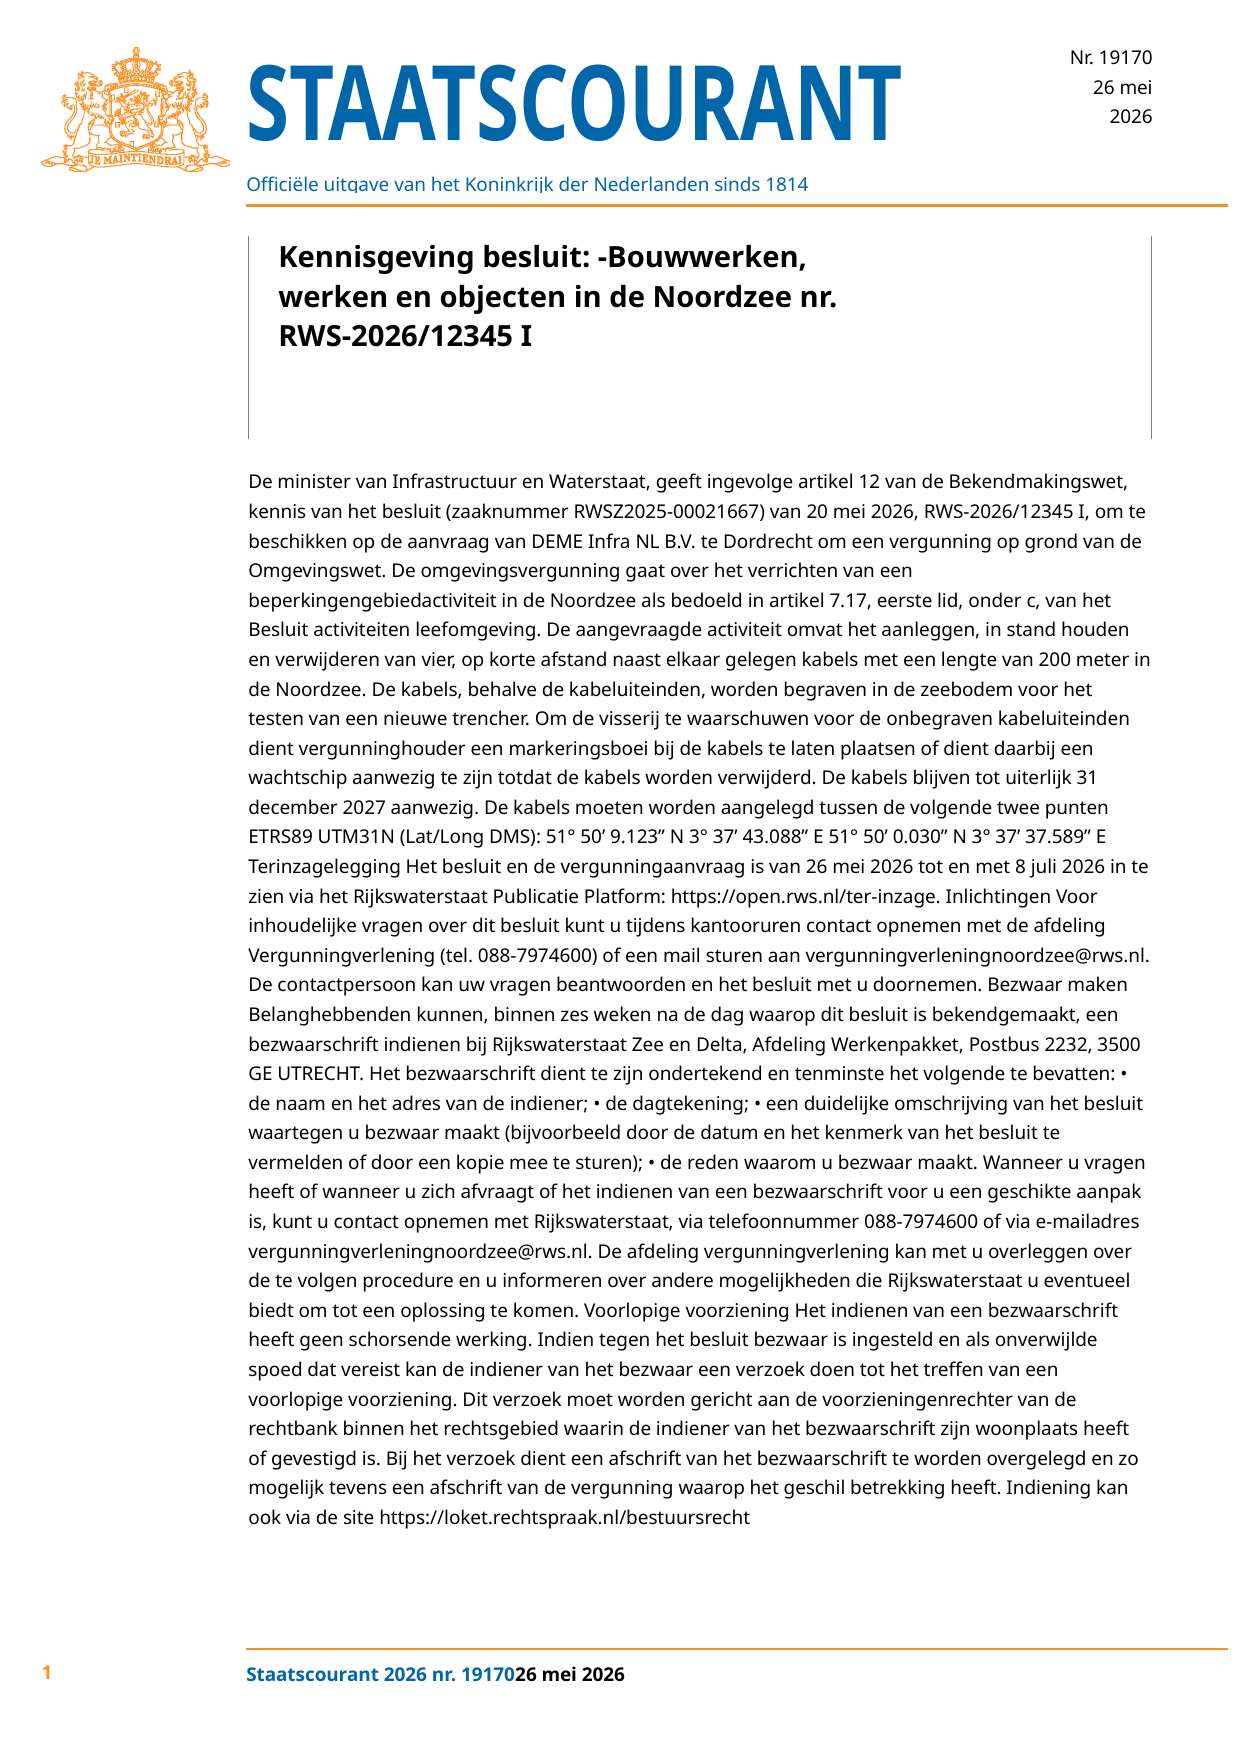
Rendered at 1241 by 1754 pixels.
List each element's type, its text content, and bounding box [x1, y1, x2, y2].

text De minister van Infrastructuur en Waterstaat, geeft ingevolge artikel 12 van de Bekendmakingswet, kennis van het besluit (zaaknummer RWSZ2025-00021667) van 20 mei 2026, RWS-2026/12345 I, om te beschikken op de aanvraag van DEME Infra NL B.V. te Dordrecht om een vergunning op grond van de Omgevingswet. De omgevingsvergunning gaat over het verrichten van een beperkingengebiedactiviteit in de Noordzee als bedoeld in artikel 7.17, eerste lid, onder c, van het Besluit activiteiten leefomgeving. De aangevraagde activiteit omvat het aanleggen, in stand houden en verwijderen van vier, op korte afstand naast elkaar gelegen kabels met een lengte van 200 meter in de Noordzee. De kabels, behalve de kabeluiteinden, worden begraven in de zeebodem voor het testen van een nieuwe trencher. Om de visserij te waarschuwen voor de onbegraven kabeluiteinden dient vergunninghouder een markeringsboei bij de kabels te laten plaatsen of dient daarbij een wachtschip aanwezig te zijn totdat de kabels worden verwijderd. De kabels blijven tot uiterlijk 31 december 2027 aanwezig. De kabels moeten worden aangelegd tussen de volgende twee punten ETRS89 UTM31N (Lat/Long DMS): 51° 50’ 9.123” N 3° 37’ 43.088” E 51° 50’ 0.030” N 3° 37’ 37.589” E Terinzagelegging Het besluit en de vergunningaanvraag is van 26 mei 2026 tot en met 8 juli 2026 in te zien via het Rijkswaterstaat Publicatie Platform: https://open.rws.nl/ter-inzage. Inlichtingen Voor inhoudelijke vragen over dit besluit kunt u tijdens kantooruren contact opnemen met de afdeling Vergunningverlening (tel. 088-7974600) of een mail sturen aan vergunningverleningnoordzee@rws.nl. De contactpersoon kan uw vragen beantwoorden en het besluit met u doornemen. Bezwaar maken Belanghebbenden kunnen, binnen zes weken na de dag waarop dit besluit is bekendgemaakt, een bezwaarschrift indienen bij Rijkswaterstaat Zee en Delta, Afdeling Werkenpakket, Postbus 2232, 3500 GE UTRECHT. Het bezwaarschrift dient te zijn ondertekend en tenminste het volgende te bevatten: • de naam en het adres van de indiener; • de dagtekening; • een duidelijke omschrijving van het besluit waartegen u bezwaar maakt (bijvoorbeeld door de datum en het kenmerk van het besluit te vermelden of door een kopie mee te sturen); • de reden waarom u bezwaar maakt. Wanneer u vragen heeft of wanneer u zich afvraagt of het indienen van een bezwaarschrift voor u een geschikte aanpak is, kunt u contact opnemen met Rijkswaterstaat, via telefoonnummer 088-7974600 of via e-mailadres vergunningverleningnoordzee@rws.nl. De afdeling vergunningverlening kan met u overleggen over de te volgen procedure en u informeren over andere mogelijkheden die Rijkswaterstaat u eventueel biedt om tot een oplossing te komen. Voorlopige voorziening Het indienen van een bezwaarschrift heeft geen schorsende werking. Indien tegen het besluit bezwaar is ingesteld en als onverwijlde spoed dat vereist kan de indiener van het bezwaar een verzoek doen tot het treffen van een voorlopige voorziening. Dit verzoek moet worden gericht aan de voorzieningenrechter van de rechtbank binnen het rechtsgebied waarin de indiener van het bezwaarschrift zijn woonplaats heeft of gevestigd is. Bij het verzoek dient een afschrift van het bezwaarschrift te worden overgelegd en zo mogelijk tevens een afschrift van de vergunning waarop het geschil betrekking heeft. Indiening kan ook via de site https://loket.rechtspraak.nl/bestuursrecht [248, 469, 1152, 1530]
table_header Kennisgeving besluit: -Bouwwerken, werken en objecten in de Noordzee nr. RWS-2026/12345 I [249, 236, 850, 439]
table_header [850, 414, 1151, 439]
table_header [1090, 236, 1151, 413]
picture [912, 236, 1090, 414]
picture [41, 47, 231, 172]
table_header [850, 236, 912, 413]
